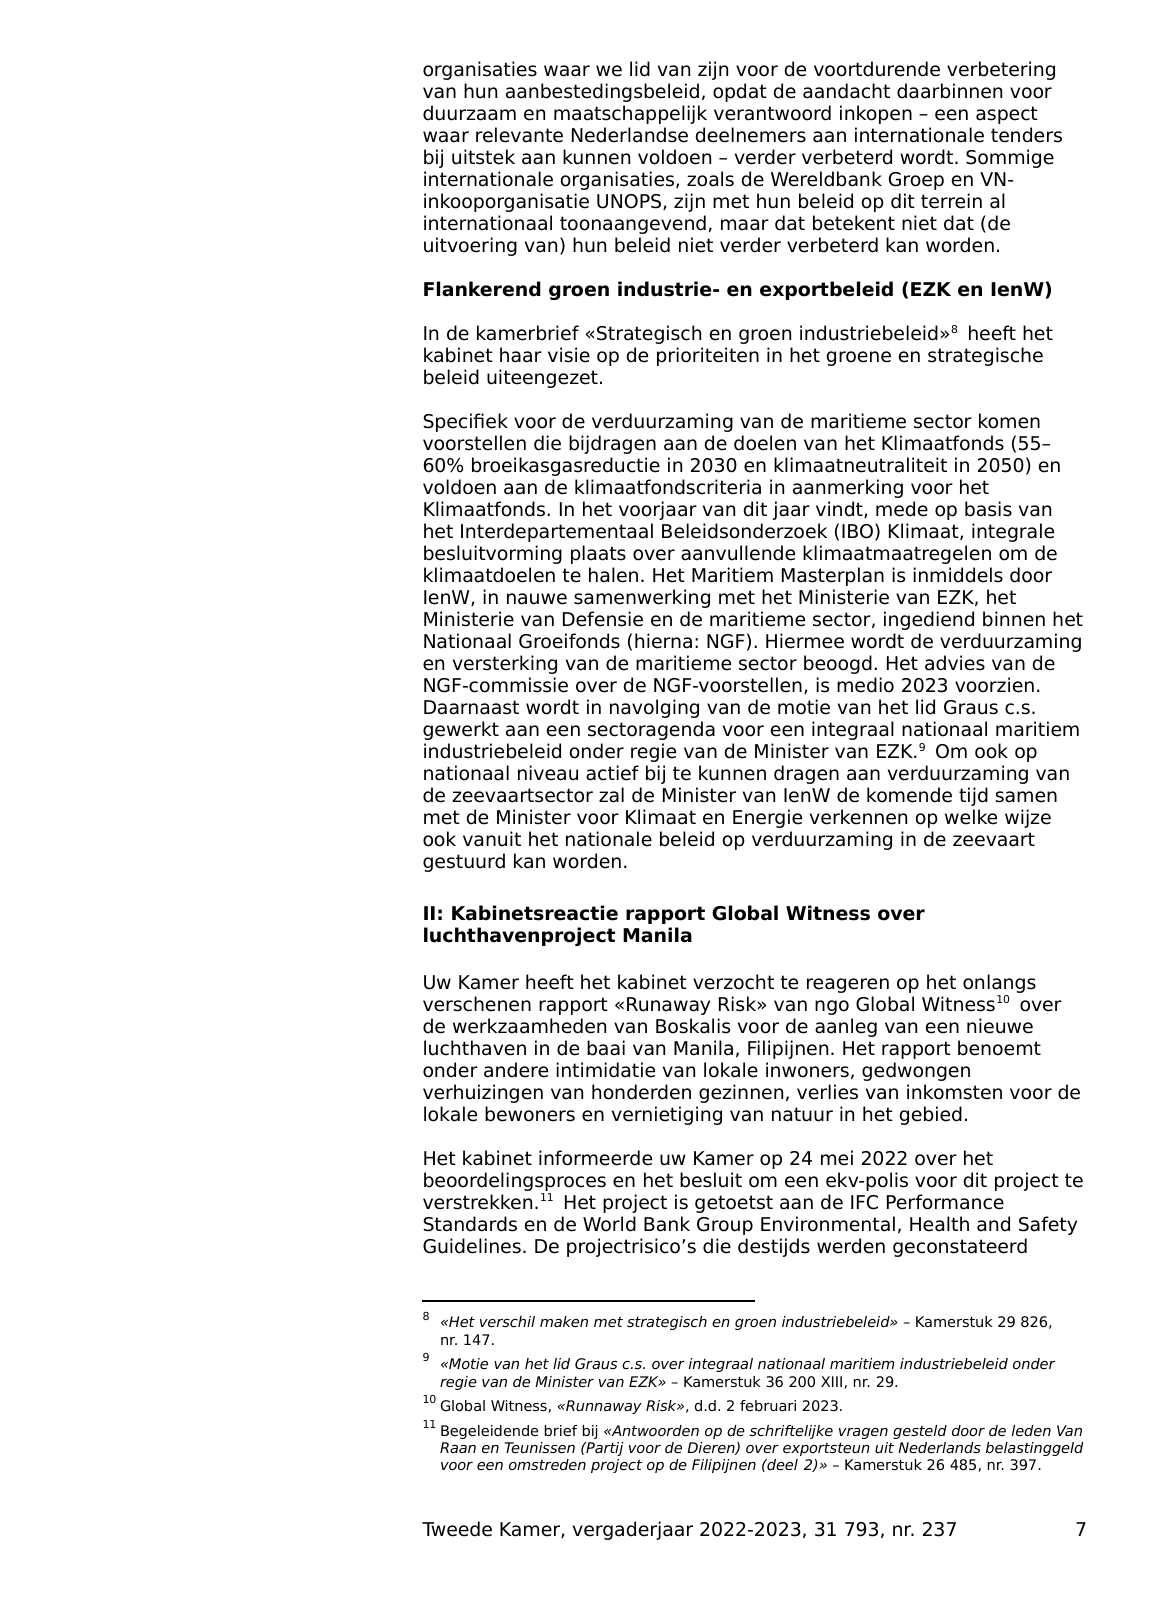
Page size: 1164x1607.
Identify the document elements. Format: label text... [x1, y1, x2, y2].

text organisaties waar we lid van zijn voor de voortdurende verbetering van hun aanbestedingsbeleid, opdat de aandacht daarbinnen voor duurzaam en maatschappelijk verantwoord inkopen – een aspect waar relevante Nederlandse deelnemers aan internationale tenders bij uitstek aan kunnen voldoen – verder verbeterd wordt. Sommige internationale organisaties, zoals de Wereldbank Groep en VN-inkooporganisatie UNOPS, zijn met hun beleid op dit terrein al internationaal toonaangevend, maar dat betekent niet dat (de uitvoering van) hun beleid niet verder verbeterd kan worden. [422, 59, 1087, 257]
text «Het verschil maken met strategisch en groen industriebeleid» – Kamerstuk 29 826, nr. 147. [422, 1310, 1087, 1349]
text In de kamerbrief «Strategisch en groen industriebeleid» heeft het kabinet haar visie op de prioriteiten in het groene en strategische beleid uiteengezet. [422, 323, 1087, 389]
text Specifiek voor de verduurzaming van de maritieme sector komen voorstellen die bijdragen aan de doelen van het Klimaatfonds (55–60% broeikasgasreductie in 2030 en klimaatneutraliteit in 2050) en voldoen aan de klimaatfondscriteria in aanmerking voor het Klimaatfonds. In het voorjaar van dit jaar vindt, mede op basis van het Interdepartementaal Beleidsonderzoek (IBO) Klimaat, integrale besluitvorming plaats over aanvullende klimaatmaatregelen om de klimaatdoelen te halen. Het Maritiem Masterplan is inmiddels door IenW, in nauwe samenwerking met het Ministerie van EZK, het Ministerie van Defensie en de maritieme sector, ingediend binnen het Nationaal Groeifonds (hierna: NGF). Hiermee wordt de verduurzaming en versterking van de maritieme sector beoogd. Het advies van de NGF-commissie over de NGF-voorstellen, is medio 2023 voorzien. Daarnaast wordt in navolging van de motie van het lid Graus c.s. gewerkt aan een sectoragenda voor een integraal nationaal maritiem industriebeleid onder regie van de Minister van EZK. Om ook op nationaal niveau actief bij te kunnen dragen aan verduurzaming van de zeevaartsector zal de Minister van IenW de komende tijd samen met de Minister voor Klimaat en Energie verkennen op welke wijze ook vanuit het nationale beleid op verduurzaming in de zeevaart gestuurd kan worden. [422, 411, 1087, 873]
text «Motie van het lid Graus c.s. over integraal nationaal maritiem industriebeleid onder regie van de Minister van EZK» – Kamerstuk 36 200 XIII, nr. 29. [422, 1352, 1087, 1391]
text Global Witness, «Runnaway Risk», d.d. 2 februari 2023. [422, 1393, 1087, 1416]
text Het kabinet informeerde uw Kamer op 24 mei 2022 over het beoordelingsproces en het besluit om een ekv-polis voor dit project te verstrekken. Het project is getoetst aan de IFC Performance Standards en de World Bank Group Environmental, Health and Safety Guidelines. De projectrisico’s die destijds werden geconstateerd [422, 1148, 1087, 1258]
subtitle II: Kabinetsreactie rapport Global Witness over luchthavenproject Manila [422, 903, 1087, 947]
text Begeleidende brief bij «Antwoorden op de schriftelijke vragen gesteld door de leden Van Raan en Teunissen (Partij voor de Dieren) over exportsteun uit Nederlands belastinggeld voor een omstreden project op de Filipijnen (deel 2)» – Kamerstuk 26 485, nr. 397. [422, 1418, 1087, 1474]
text Uw Kamer heeft het kabinet verzocht te reageren op het onlangs verschenen rapport «Runaway Risk» van ngo Global Witness over de werkzaamheden van Boskalis voor de aanleg van een nieuwe luchthaven in de baai van Manila, Filipijnen. Het rapport benoemt onder andere intimidatie van lokale inwoners, gedwongen verhuizingen van honderden gezinnen, verlies van inkomsten voor de lokale bewoners en vernietiging van natuur in het gebied. [422, 972, 1087, 1126]
subtitle Flankerend groen industrie- en exportbeleid (EZK en IenW) [422, 279, 1087, 301]
